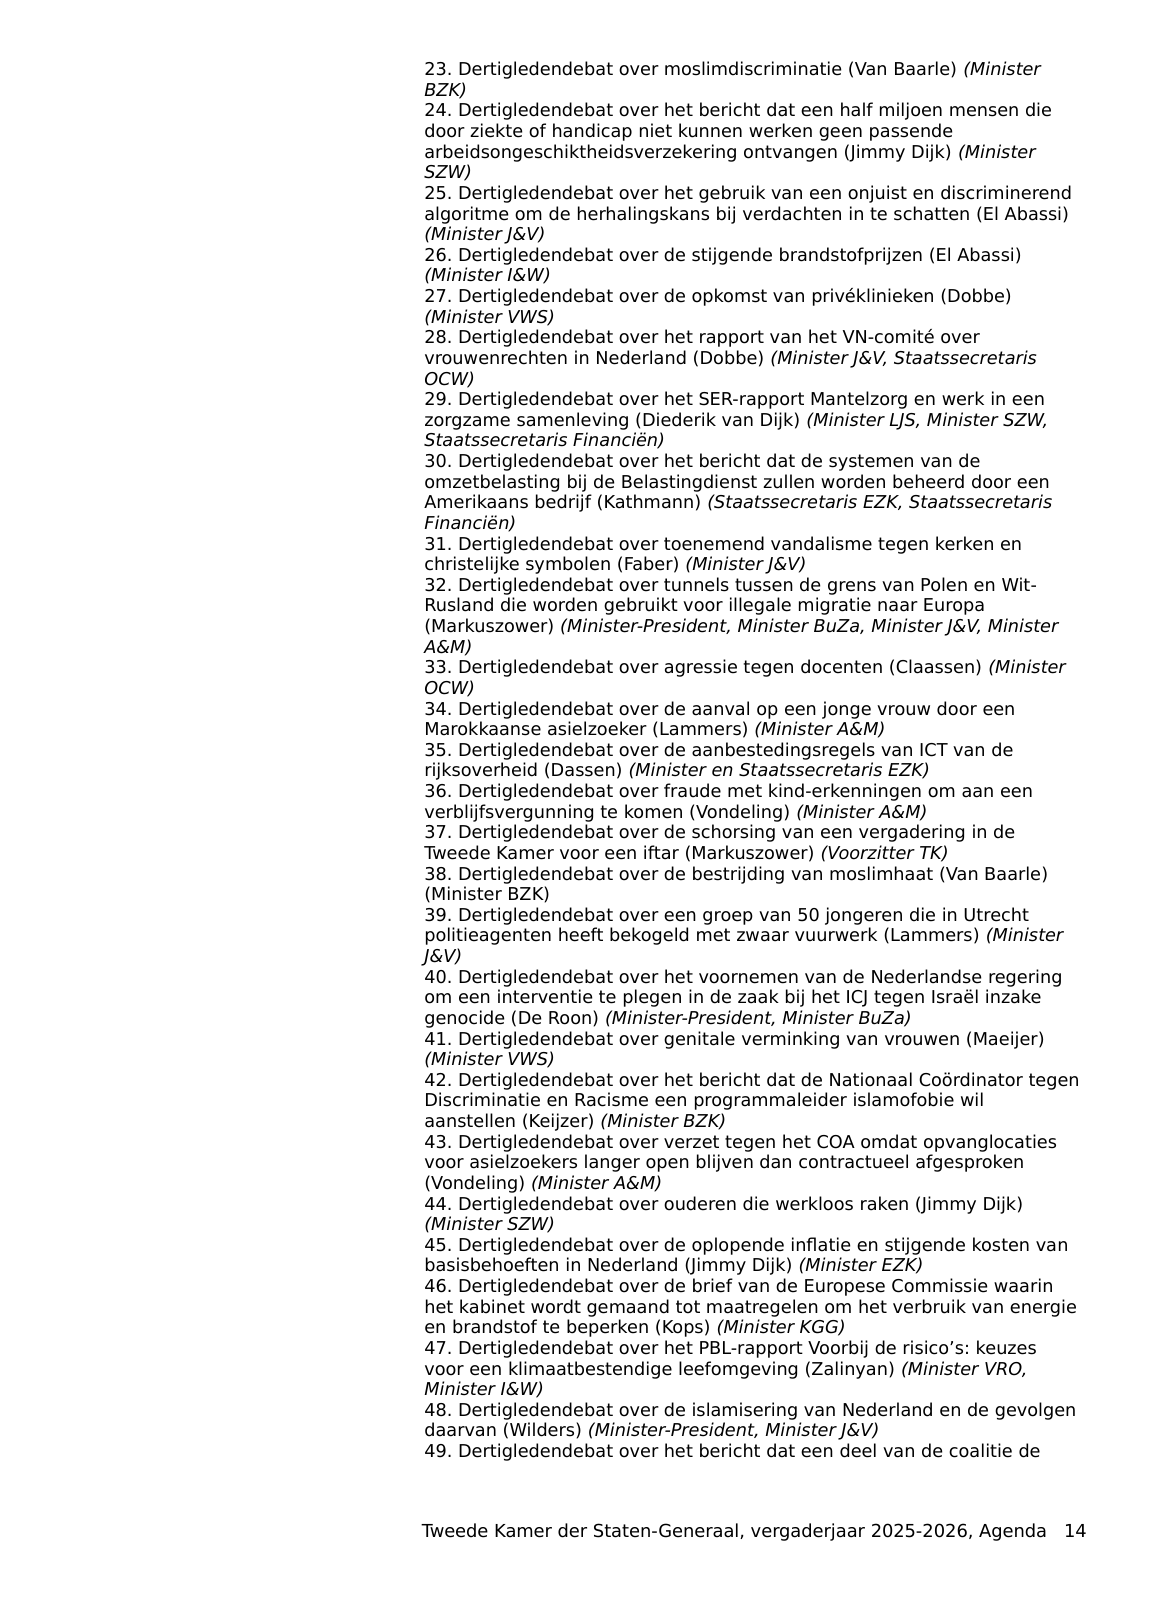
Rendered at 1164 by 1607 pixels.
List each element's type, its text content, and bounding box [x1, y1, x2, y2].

table_cell [401, 534, 418, 575]
table_cell 38. Dertigledendebat over de bestrijding van moslimhaat (Van Baarle) (Minister BZK) [418, 864, 1087, 905]
table_cell 28. Dertigledendebat over het rapport van het VN-comité over vrouwenrechten in Nederland (Dobbe) (Minister J&V, Staatssecretaris OCW) [418, 327, 1087, 389]
table_cell [401, 389, 418, 451]
table_cell [401, 1132, 418, 1193]
table_cell 36. Dertigledendebat over fraude met kind-erkenningen om aan een verblijfsvergunning te komen (Vondeling) (Minister A&M) [418, 781, 1087, 822]
table_cell [401, 740, 418, 781]
table_cell [77, 657, 401, 698]
table_cell 26. Dertigledendebat over de stijgende brandstofprijzen (El Abassi) (Minister I&W) [418, 245, 1087, 286]
table_cell [77, 1400, 401, 1441]
table_cell [77, 740, 401, 781]
table_cell [77, 245, 401, 286]
table_cell [401, 286, 418, 327]
table_cell [401, 245, 418, 286]
table_cell 37. Dertigledendebat over de schorsing van een vergadering in de Tweede Kamer voor een iftar (Markuszower) (Voorzitter TK) [418, 822, 1087, 863]
table_cell [401, 864, 418, 905]
table_cell [401, 1276, 418, 1338]
table_cell 33. Dertigledendebat over agressie tegen docenten (Claassen) (Minister OCW) [418, 657, 1087, 698]
table_cell 35. Dertigledendebat over de aanbestedingsregels van ICT van de rijksoverheid (Dassen) (Minister en Staatssecretaris EZK) [418, 740, 1087, 781]
table_cell 43. Dertigledendebat over verzet tegen het COA omdat opvanglocaties voor asielzoekers langer open blijven dan contractueel afgesproken (Vondeling) (Minister A&M) [418, 1132, 1087, 1193]
table_cell [77, 534, 401, 575]
table_cell [77, 1070, 401, 1132]
table_cell 34. Dertigledendebat over de aanval op een jonge vrouw door een Marokkaanse asielzoeker (Lammers) (Minister A&M) [418, 699, 1087, 740]
table_cell [77, 327, 401, 389]
table_cell 45. Dertigledendebat over de oplopende inflatie en stijgende kosten van basisbehoeften in Nederland (Jimmy Dijk) (Minister EZK) [418, 1235, 1087, 1276]
table_cell [401, 905, 418, 967]
table_cell [77, 1194, 401, 1235]
table_cell [401, 451, 418, 533]
table_cell [401, 1338, 418, 1400]
table_cell 40. Dertigledendebat over het voornemen van de Nederlandse regering om een interventie te plegen in de zaak bij het ICJ tegen Israël inzake genocide (De Roon) (Minister-President, Minister BuZa) [418, 967, 1087, 1028]
table_cell 27. Dertigledendebat over de opkomst van privéklinieken (Dobbe) (Minister VWS) [418, 286, 1087, 327]
table_cell 32. Dertigledendebat over tunnels tussen de grens van Polen en Wit-Rusland die worden gebruikt voor illegale migratie naar Europa (Markuszower) (Minister-President, Minister BuZa, Minister J&V, Minister A&M) [418, 575, 1087, 657]
table_cell [401, 822, 418, 863]
table_cell [77, 1276, 401, 1338]
table_cell [401, 657, 418, 698]
table_cell [401, 699, 418, 740]
table_cell [77, 575, 401, 657]
table_cell 30. Dertigledendebat over het bericht dat de systemen van de omzetbelasting bij de Belastingdienst zullen worden beheerd door een Amerikaans bedrijf (Kathmann) (Staatssecretaris EZK, Staatssecretaris Financiën) [418, 451, 1087, 533]
table_cell [77, 286, 401, 327]
table_cell [401, 1070, 418, 1132]
table_cell [77, 1338, 401, 1400]
table_cell [401, 59, 418, 100]
table_cell [77, 389, 401, 451]
table_cell 23. Dertigledendebat over moslimdiscriminatie (Van Baarle) (Minister BZK) [418, 59, 1087, 100]
table_cell [401, 1441, 418, 1462]
table_cell 29. Dertigledendebat over het SER-rapport Mantelzorg en werk in een zorgzame samenleving (Diederik van Dijk) (Minister LJS, Minister SZW, Staatssecretaris Financiën) [418, 389, 1087, 451]
table_cell [401, 1029, 418, 1070]
table_cell [77, 59, 401, 100]
table_cell 42. Dertigledendebat over het bericht dat de Nationaal Coördinator tegen Discriminatie en Racisme een programmaleider islamofobie wil aanstellen (Keijzer) (Minister BZK) [418, 1070, 1087, 1132]
table_cell 49. Dertigledendebat over het bericht dat een deel van de coalitie de [418, 1441, 1087, 1462]
table_cell [77, 1132, 401, 1193]
table_cell 48. Dertigledendebat over de islamisering van Nederland en de gevolgen daarvan (Wilders) (Minister-President, Minister J&V) [418, 1400, 1087, 1441]
table_cell 46. Dertigledendebat over de brief van de Europese Commissie waarin het kabinet wordt gemaand tot maatregelen om het verbruik van energie en brandstof te beperken (Kops) (Minister KGG) [418, 1276, 1087, 1338]
table_cell [401, 1194, 418, 1235]
table_cell [77, 822, 401, 863]
table_cell [77, 1235, 401, 1276]
table_cell [77, 183, 401, 245]
table_cell [401, 100, 418, 183]
table_cell 47. Dertigledendebat over het PBL-rapport Voorbij de risico’s: keuzes voor een klimaatbestendige leefomgeving (Zalinyan) (Minister VRO, Minister I&W) [418, 1338, 1087, 1400]
table_cell [77, 100, 401, 183]
table_cell [77, 1441, 401, 1462]
table_cell [401, 183, 418, 245]
table_cell [77, 781, 401, 822]
table_cell [401, 967, 418, 1028]
table_cell 39. Dertigledendebat over een groep van 50 jongeren die in Utrecht politieagenten heeft bekogeld met zwaar vuurwerk (Lammers) (Minister J&V) [418, 905, 1087, 967]
table_cell [77, 699, 401, 740]
table_cell [77, 864, 401, 905]
table_cell 41. Dertigledendebat over genitale verminking van vrouwen (Maeijer) (Minister VWS) [418, 1029, 1087, 1070]
table_cell [401, 575, 418, 657]
table_cell [401, 327, 418, 389]
table_cell 24. Dertigledendebat over het bericht dat een half miljoen mensen die door ziekte of handicap niet kunnen werken geen passende arbeidsongeschiktheidsverzekering ontvangen (Jimmy Dijk) (Minister SZW) [418, 100, 1087, 183]
table_cell [401, 1400, 418, 1441]
table_cell [401, 781, 418, 822]
table_cell [77, 451, 401, 533]
table_cell [77, 1029, 401, 1070]
table_cell [77, 967, 401, 1028]
table_cell 31. Dertigledendebat over toenemend vandalisme tegen kerken en christelijke symbolen (Faber) (Minister J&V) [418, 534, 1087, 575]
table_cell 25. Dertigledendebat over het gebruik van een onjuist en discriminerend algoritme om de herhalingskans bij verdachten in te schatten (El Abassi) (Minister J&V) [418, 183, 1087, 245]
table_cell [401, 1235, 418, 1276]
table_cell 44. Dertigledendebat over ouderen die werkloos raken (Jimmy Dijk) (Minister SZW) [418, 1194, 1087, 1235]
table_cell [77, 905, 401, 967]
